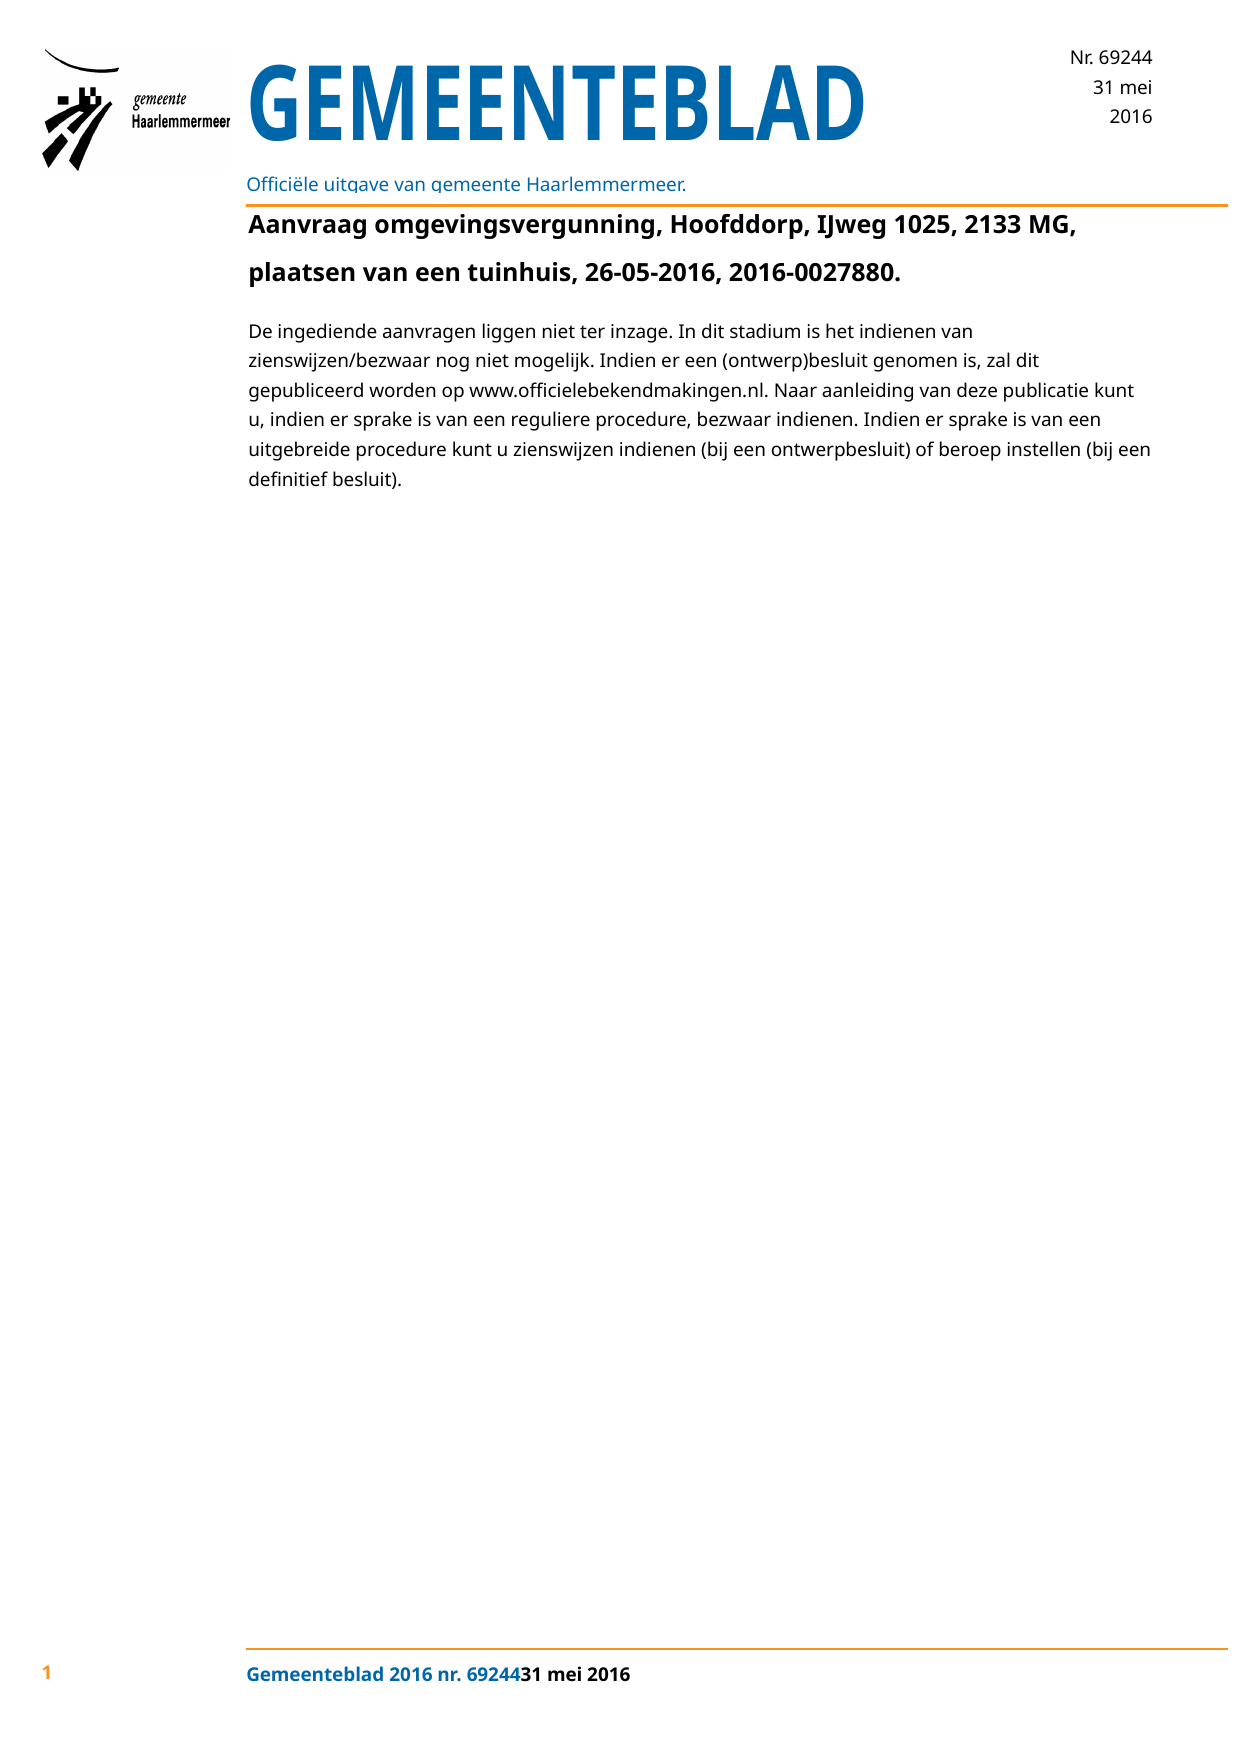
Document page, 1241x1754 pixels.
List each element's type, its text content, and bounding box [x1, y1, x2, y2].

picture [41, 47, 231, 172]
text Aanvraag omgevingsvergunning, Hoofddorp, IJweg 1025, 2133 MG, plaatsen van een tuinhuis, 26-05-2016, 2016-0027880. [248, 207, 1152, 288]
text De ingediende aanvragen liggen niet ter inzage. In dit stadium is het indienen van zienswijzen/bezwaar nog niet mogelijk. Indien er een (ontwerp)besluit genomen is, zal dit gepubliceerd worden op www.officielebekendmakingen.nl. Naar aanleiding van deze publicatie kunt u, indien er sprake is van een reguliere procedure, bezwaar indienen. Indien er sprake is van een uitgebreide procedure kunt u zienswijzen indienen (bij een ontwerpbesluit) of beroep instellen (bij een definitief besluit). [248, 318, 1152, 492]
